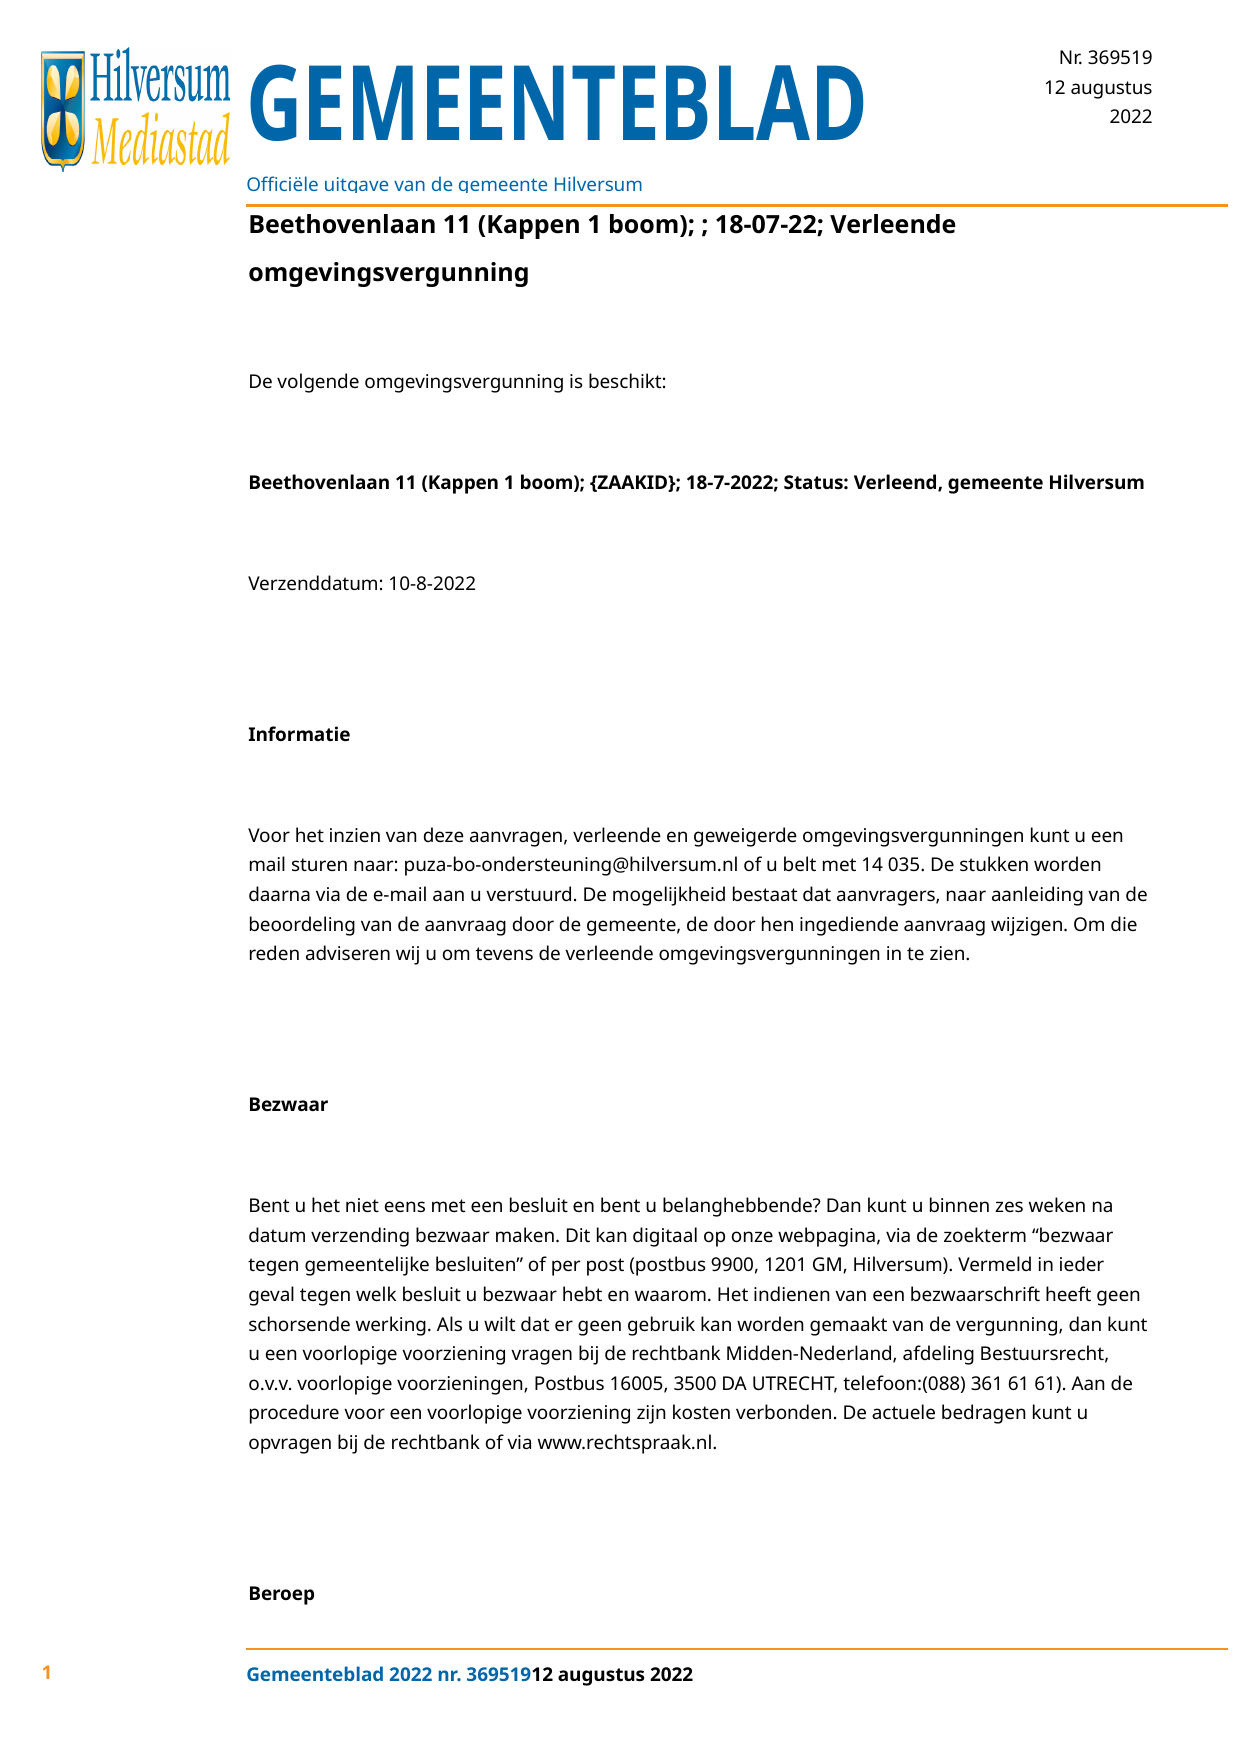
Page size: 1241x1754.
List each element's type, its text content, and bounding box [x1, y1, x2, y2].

text Beethovenlaan 11 (Kappen 1 boom); ; 18-07-22; Verleende omgevingsvergunning [248, 207, 1152, 288]
text De volgende omgevingsvergunning is beschikt: [248, 368, 1152, 394]
text Voor het inzien van deze aanvragen, verleende en geweigerde omgevingsvergunningen kunt u een mail sturen naar: puza-bo-ondersteuning@hilversum.nl of u belt met 14 035. De stukken worden daarna via de e-mail aan u verstuurd. De mogelijkheid bestaat dat aanvragers, naar aanleiding van de beoordeling van de aanvraag door de gemeente, de door hen ingediende aanvraag wijzigen. Om die reden adviseren wij u om tevens de verleende omgevingsvergunningen in te zien. [248, 822, 1152, 966]
text Verzenddatum: 10-8-2022 [248, 570, 1152, 596]
text Beethovenlaan 11 (Kappen 1 boom); {ZAAKID}; 18-7-2022; Status: Verleend, gemeente Hilversum [248, 469, 1152, 495]
text Bezwaar [248, 1092, 1152, 1117]
text Bent u het niet eens met een besluit en bent u belanghebbende? Dan kunt u binnen zes weken na datum verzending bezwaar maken. Dit kan digitaal op onze webpagina, via de zoekterm “bezwaar tegen gemeentelijke besluiten” of per post (postbus 9900, 1201 GM, Hilversum). Vermeld in ieder geval tegen welk besluit u bezwaar hebt en waarom. Het indienen van een bezwaarschrift heeft geen schorsende werking. Als u wilt dat er geen gebruik kan worden gemaakt van de vergunning, dan kunt u een voorlopige voorziening vragen bij de rechtbank Midden-Nederland, afdeling Bestuursrecht, o.v.v. voorlopige voorzieningen, Postbus 16005, 3500 DA UTRECHT, telefoon:(088) 361 61 61). Aan de procedure voor een voorlopige voorziening zijn kosten verbonden. De actuele bedragen kunt u opvragen bij de rechtbank of via www.rechtspraak.nl. [248, 1192, 1152, 1455]
text Informatie [248, 721, 1152, 747]
picture [41, 47, 231, 172]
text Beroep [248, 1580, 1152, 1606]
